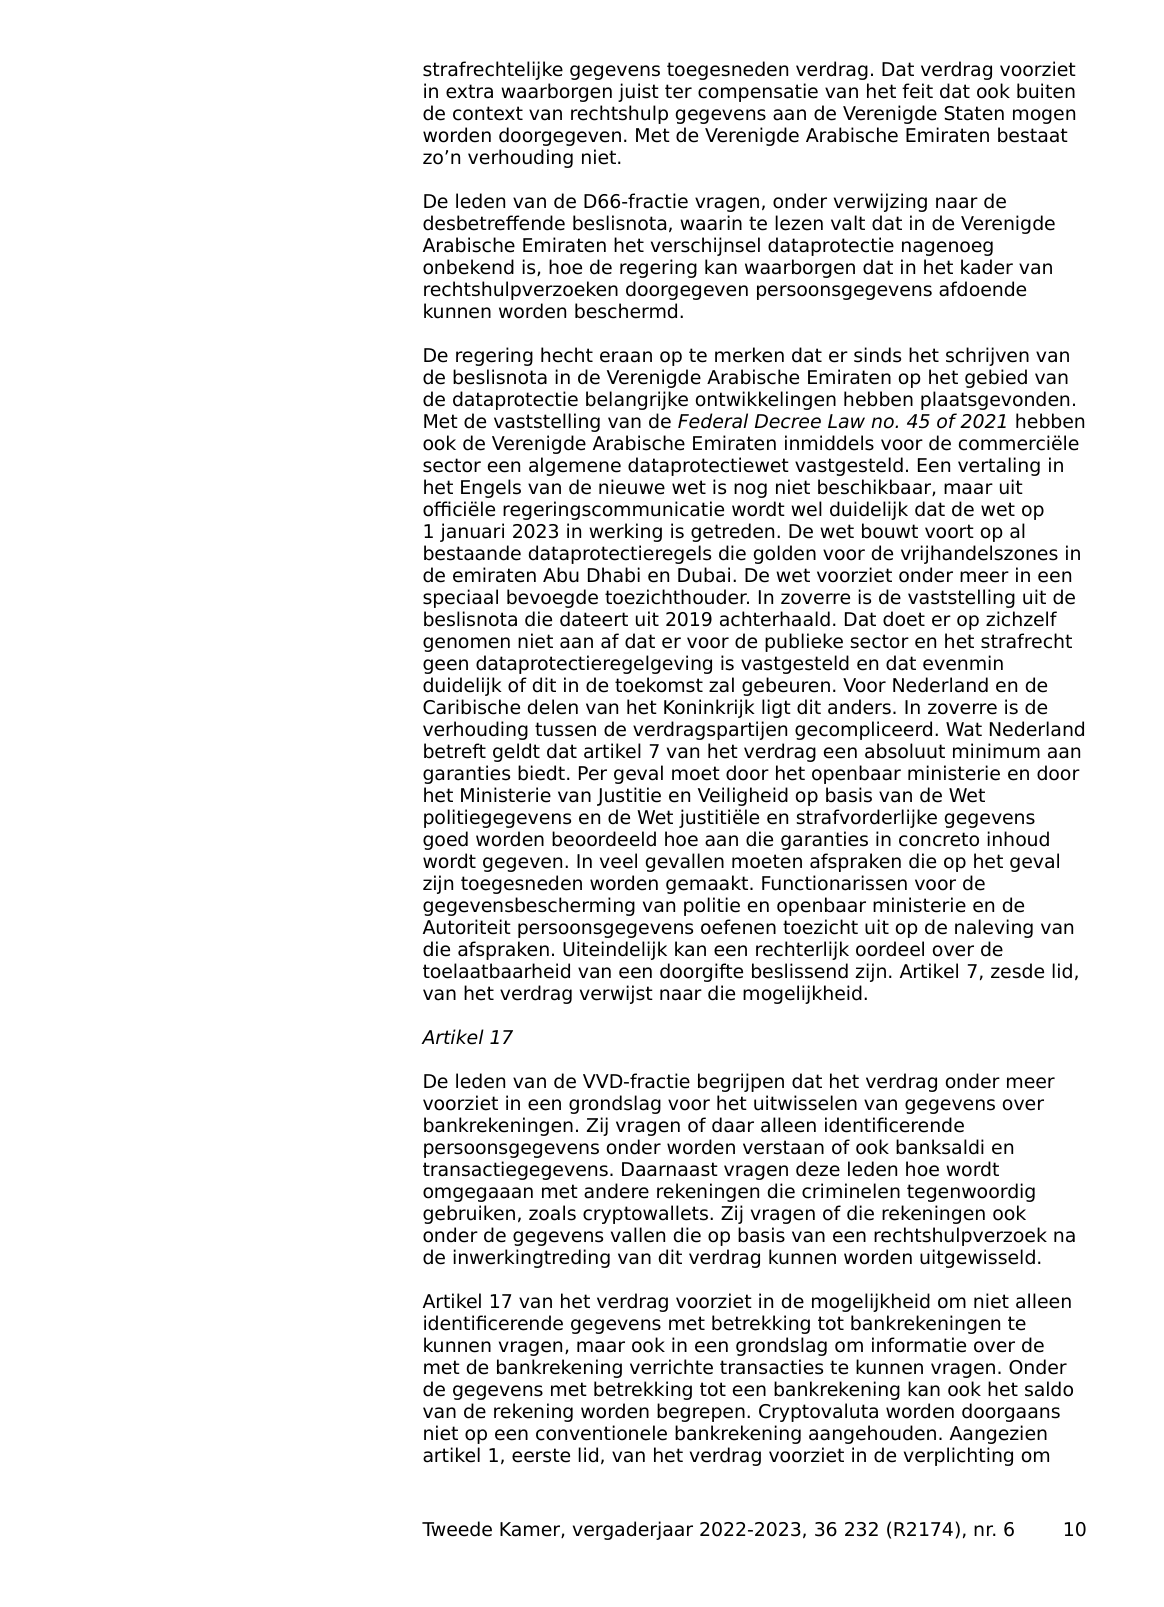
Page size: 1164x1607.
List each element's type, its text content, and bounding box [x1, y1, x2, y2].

text De leden van de VVD-fractie begrijpen dat het verdrag onder meer voorziet in een grondslag voor het uitwisselen van gegevens over bankrekeningen. Zij vragen of daar alleen identificerende persoonsgegevens onder worden verstaan of ook banksaldi en transactiegegevens. Daarnaast vragen deze leden hoe wordt omgegaaan met andere rekeningen die criminelen tegenwoordig gebruiken, zoals cryptowallets. Zij vragen of die rekeningen ook onder de gegevens vallen die op basis van een rechtshulpverzoek na de inwerkingtreding van dit verdrag kunnen worden uitgewisseld. [422, 1071, 1087, 1269]
text strafrechtelijke gegevens toegesneden verdrag. Dat verdrag voorziet in extra waarborgen juist ter compensatie van het feit dat ook buiten de context van rechtshulp gegevens aan de Verenigde Staten mogen worden doorgegeven. Met de Verenigde Arabische Emiraten bestaat zo’n verhouding niet. [422, 59, 1087, 169]
text Artikel 17 van het verdrag voorziet in de mogelijkheid om niet alleen identificerende gegevens met betrekking tot bankrekeningen te kunnen vragen, maar ook in een grondslag om informatie over de met de bankrekening verrichte transacties te kunnen vragen. Onder de gegevens met betrekking tot een bankrekening kan ook het saldo van de rekening worden begrepen. Cryptovaluta worden doorgaans niet op een conventionele bankrekening aangehouden. Aangezien artikel 1, eerste lid, van het verdrag voorziet in de verplichting om [422, 1291, 1087, 1467]
text De regering hecht eraan op te merken dat er sinds het schrijven van de beslisnota in de Verenigde Arabische Emiraten op het gebied van de dataprotectie belangrijke ontwikkelingen hebben plaatsgevonden. Met de vaststelling van de Federal Decree Law no. 45 of 2021 hebben ook de Verenigde Arabische Emiraten inmiddels voor de commerciële sector een algemene dataprotectiewet vastgesteld. Een vertaling in het Engels van de nieuwe wet is nog niet beschikbaar, maar uit officiële regeringscommunicatie wordt wel duidelijk dat de wet op 1 januari 2023 in werking is getreden. De wet bouwt voort op al bestaande dataprotectieregels die golden voor de vrijhandelszones in de emiraten Abu Dhabi en Dubai. De wet voorziet onder meer in een speciaal bevoegde toezichthouder. In zoverre is de vaststelling uit de beslisnota die dateert uit 2019 achterhaald. Dat doet er op zichzelf genomen niet aan af dat er voor de publieke sector en het strafrecht geen dataprotectieregelgeving is vastgesteld en dat evenmin duidelijk of dit in de toekomst zal gebeuren. Voor Nederland en de Caribische delen van het Koninkrijk ligt dit anders. In zoverre is de verhouding tussen de verdragspartijen gecompliceerd. Wat Nederland betreft geldt dat artikel 7 van het verdrag een absoluut minimum aan garanties biedt. Per geval moet door het openbaar ministerie en door het Ministerie van Justitie en Veiligheid op basis van de Wet politiegegevens en de Wet justitiële en strafvorderlijke gegevens goed worden beoordeeld hoe aan die garanties in concreto inhoud wordt gegeven. In veel gevallen moeten afspraken die op het geval zijn toegesneden worden gemaakt. Functionarissen voor de gegevensbescherming van politie en openbaar ministerie en de Autoriteit persoonsgegevens oefenen toezicht uit op de naleving van die afspraken. Uiteindelijk kan een rechterlijk oordeel over de toelaatbaarheid van een doorgifte beslissend zijn. Artikel 7, zesde lid, van het verdrag verwijst naar die mogelijkheid. [422, 345, 1087, 1004]
subtitle Artikel 17 [422, 1027, 1087, 1049]
text De leden van de D66-fractie vragen, onder verwijzing naar de desbetreffende beslisnota, waarin te lezen valt dat in de Verenigde Arabische Emiraten het verschijnsel dataprotectie nagenoeg onbekend is, hoe de regering kan waarborgen dat in het kader van rechtshulpverzoeken doorgegeven persoonsgegevens afdoende kunnen worden beschermd. [422, 191, 1087, 323]
